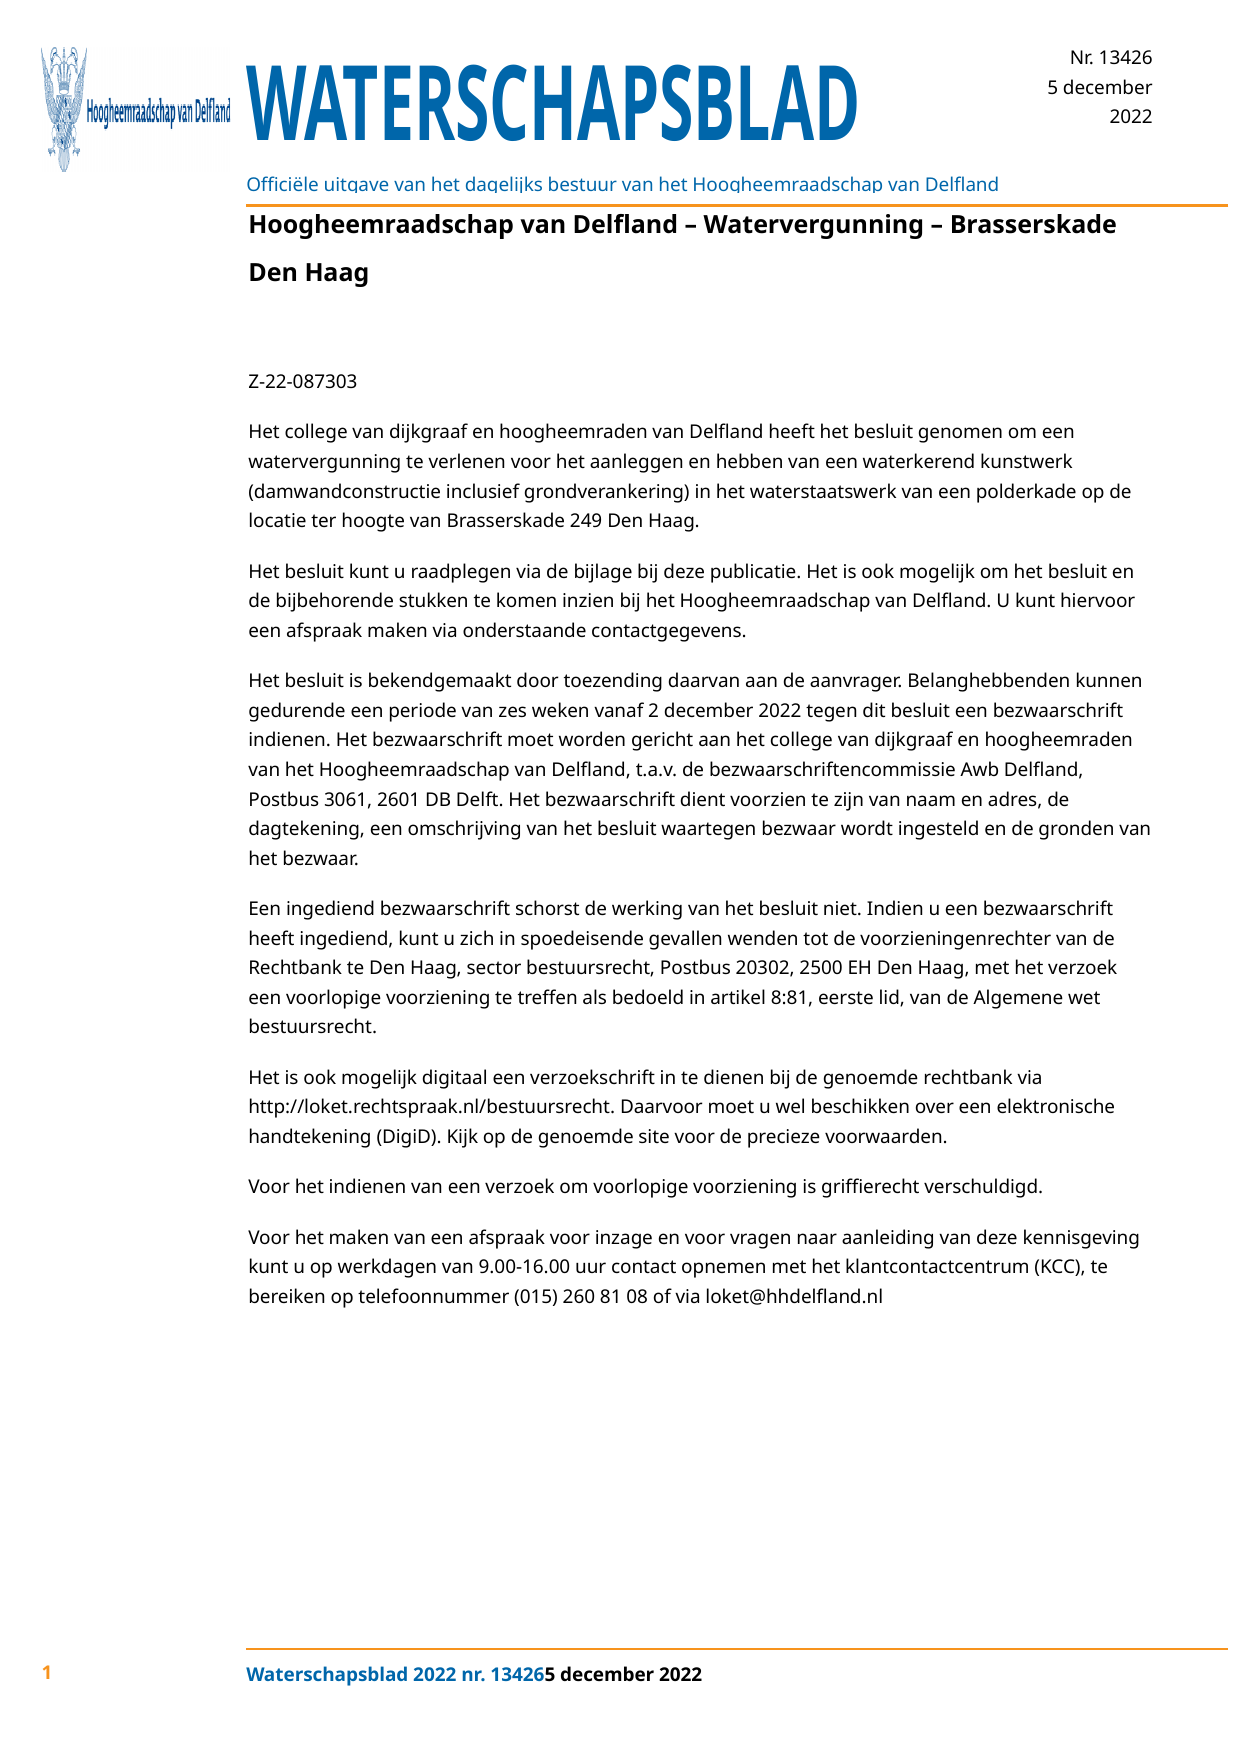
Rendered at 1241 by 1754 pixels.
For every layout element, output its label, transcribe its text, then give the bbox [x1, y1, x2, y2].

picture [41, 47, 231, 172]
text Het is ook mogelijk digitaal een verzoekschrift in te dienen bij de genoemde rechtbank via http://loket.rechtspraak.nl/bestuursrecht. Daarvoor moet u wel beschikken over een elektronische handtekening (DigiD). Kijk op de genoemde site voor de precieze voorwaarden. [248, 1064, 1152, 1149]
text Voor het indienen van een verzoek om voorlopige voorziening is griffierecht verschuldigd. [248, 1174, 1152, 1199]
text Hoogheemraadschap van Delfland – Watervergunning – Brasserskade Den Haag [248, 207, 1152, 288]
text Het besluit is bekendgemaakt door toezending daarvan aan de aanvrager. Belanghebbenden kunnen gedurende een periode van zes weken vanaf 2 december 2022 tegen dit besluit een bezwaarschrift indienen. Het bezwaarschrift moet worden gericht aan het college van dijkgraaf en hoogheemraden van het Hoogheemraadschap van Delfland, t.a.v. de bezwaarschriftencommissie Awb Delfland, Postbus 3061, 2601 DB Delft. Het bezwaarschrift dient voorzien te zijn van naam en adres, de dagtekening, een omschrijving van het besluit waartegen bezwaar wordt ingesteld en de gronden van het bezwaar. [248, 667, 1152, 871]
text Het college van dijkgraaf en hoogheemraden van Delfland heeft het besluit genomen om een watervergunning te verlenen voor het aanleggen en hebben van een waterkerend kunstwerk (damwandconstructie inclusief grondverankering) in het waterstaatswerk van een polderkade op de locatie ter hoogte van Brasserskade 249 Den Haag. [248, 419, 1152, 533]
text Een ingediend bezwaarschrift schorst de werking van het besluit niet. Indien u een bezwaarschrift heeft ingediend, kunt u zich in spoedeisende gevallen wenden tot de voorzieningenrechter van de Rechtbank te Den Haag, sector bestuursrecht, Postbus 20302, 2500 EH Den Haag, met het verzoek een voorlopige voorziening te treffen als bedoeld in artikel 8:81, eerste lid, van de Algemene wet bestuursrecht. [248, 895, 1152, 1039]
text Z-22-087303 [248, 368, 1152, 394]
text Het besluit kunt u raadplegen via de bijlage bij deze publicatie. Het is ook mogelijk om het besluit en de bijbehorende stukken te komen inzien bij het Hoogheemraadschap van Delfland. U kunt hiervoor een afspraak maken via onderstaande contactgegevens. [248, 558, 1152, 643]
text Voor het maken van een afspraak voor inzage en voor vragen naar aanleiding van deze kennisgeving kunt u op werkdagen van 9.00-16.00 uur contact opnemen met het klantcontactcentrum (KCC), te bereiken op telefoonnummer (015) 260 81 08 of via loket@hhdelfland.nl [248, 1224, 1152, 1309]
